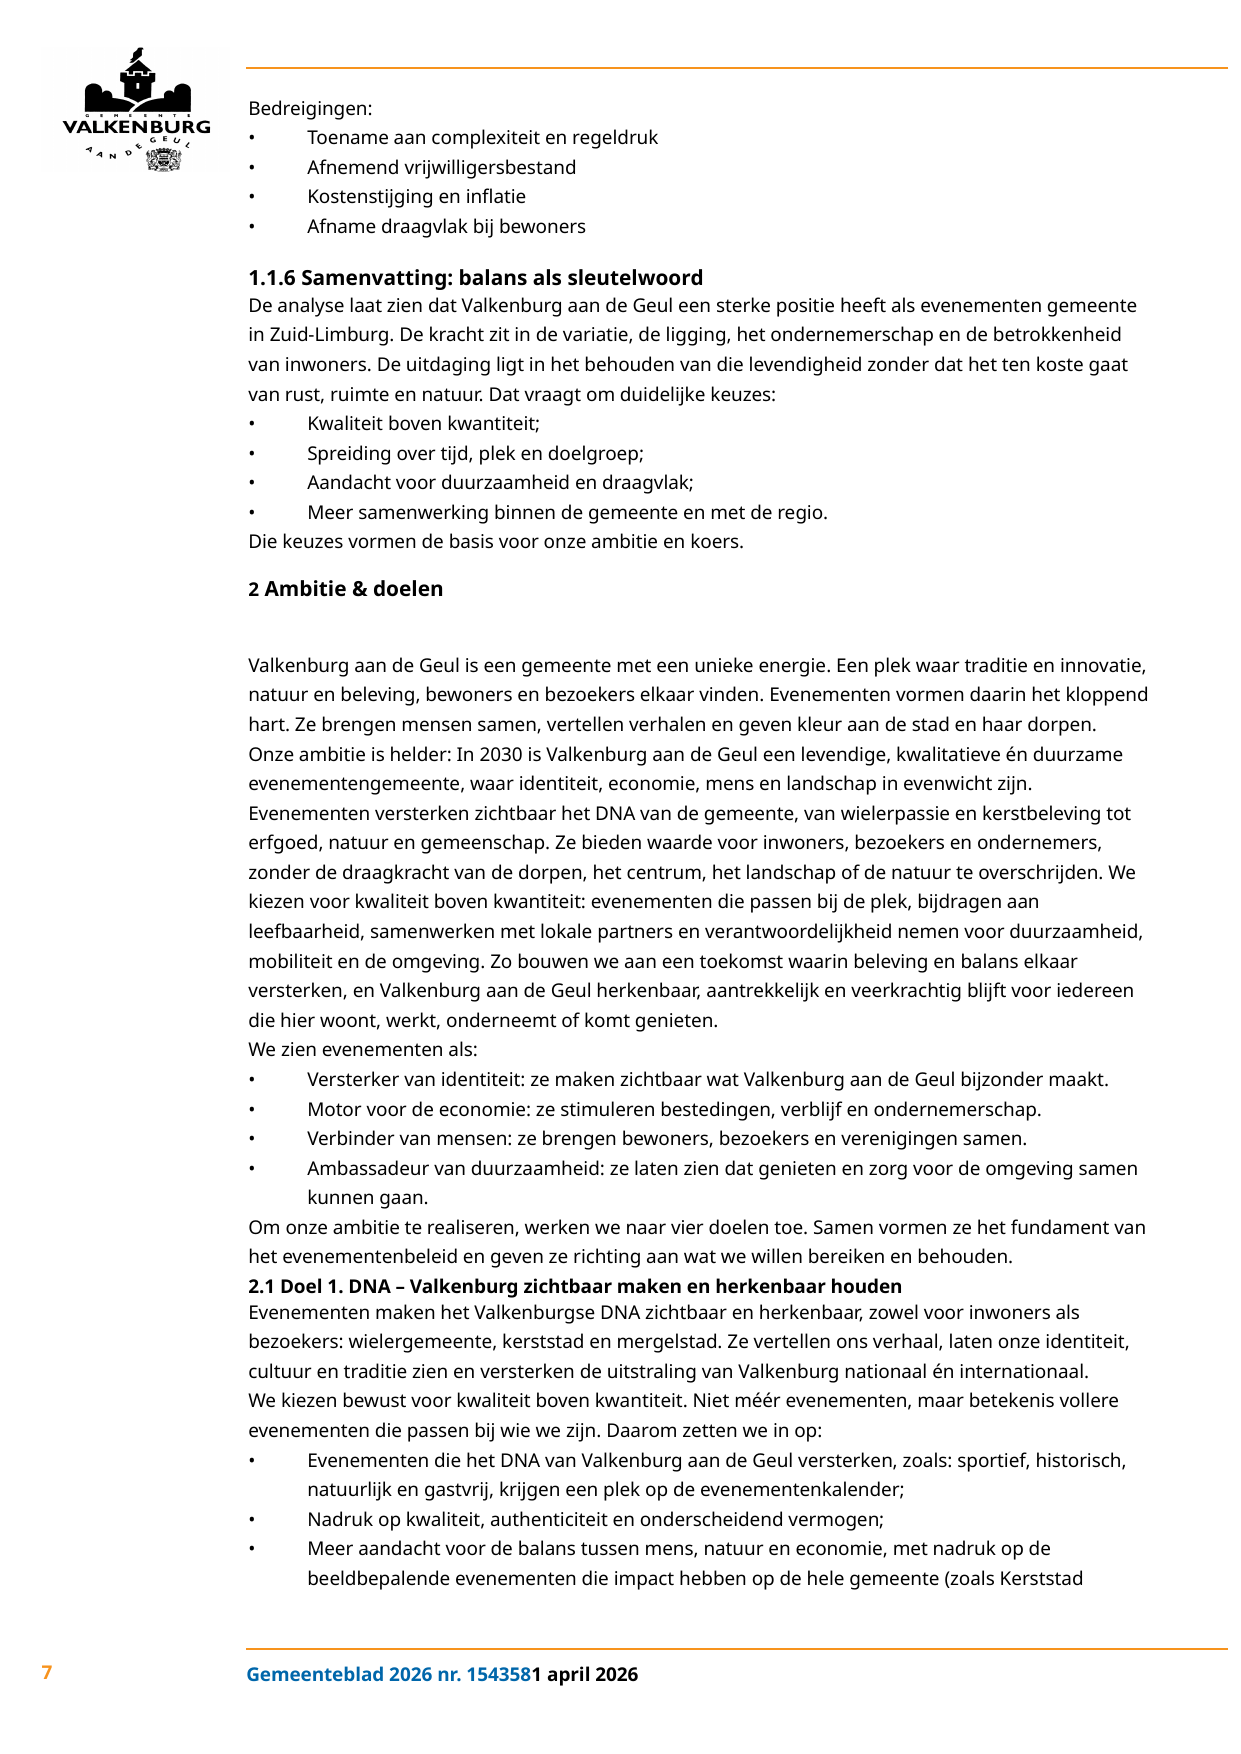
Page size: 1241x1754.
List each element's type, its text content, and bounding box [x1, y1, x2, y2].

list Afnemend vrijwilligersbestand [248, 154, 1152, 180]
list Motor voor de economie: ze stimuleren bestedingen, verblijf en ondernemerschap. [248, 1096, 1152, 1121]
text 1.1.6 Samenvatting: balans als sleutelwoord [248, 263, 1152, 292]
text We kiezen bewust voor kwaliteit boven kwantiteit. Niet méér evenementen, maar betekenis vollere evenementen die passen bij wie we zijn. Daarom zetten we in op: [248, 1388, 1152, 1443]
list Verbinder van mensen: ze brengen bewoners, bezoekers en verenigingen samen. [248, 1125, 1152, 1151]
text We zien evenementen als: [248, 1037, 1152, 1062]
list Afname draagvlak bij bewoners [248, 213, 1152, 239]
list Meer aandacht voor de balans tussen mens, natuur en economie, met nadruk op de beeldbepalende evenementen die impact hebben op de hele gemeente (zoals Kerststad [248, 1536, 1152, 1591]
text 2 Ambitie & doelen [248, 574, 1152, 603]
list Aandacht voor duurzaamheid en draagvlak; [248, 469, 1152, 495]
text Evenementen maken het Valkenburgse DNA zichtbaar en herkenbaar, zowel voor inwoners als bezoekers: wielergemeente, kerststad en mergelstad. Ze vertellen ons verhaal, laten onze identiteit, cultuur en traditie zien en versterken de uitstraling van Valkenburg nationaal én internationaal. [248, 1299, 1152, 1384]
list Versterker van identiteit: ze maken zichtbaar wat Valkenburg aan de Geul bijzonder maakt. [248, 1066, 1152, 1092]
list Meer samenwerking binnen de gemeente en met de regio. [248, 499, 1152, 525]
list Evenementen die het DNA van Valkenburg aan de Geul versterken, zoals: sportief, historisch, natuurlijk en gastvrij, krijgen een plek op de evenementenkalender; [248, 1447, 1152, 1502]
text Valkenburg aan de Geul is een gemeente met een unieke energie. Een plek waar traditie en innovatie, natuur en beleving, bewoners en bezoekers elkaar vinden. Evenementen vormen daarin het kloppend hart. Ze brengen mensen samen, vertellen verhalen en geven kleur aan de stad en haar dorpen. [248, 652, 1152, 737]
list Ambassadeur van duurzaamheid: ze laten zien dat genieten en zorg voor de omgeving samen kunnen gaan. [248, 1155, 1152, 1210]
list Nadruk op kwaliteit, authenticiteit en onderscheidend vermogen; [248, 1506, 1152, 1532]
text 2.1 Doel 1. DNA – Valkenburg zichtbaar maken en herkenbaar houden [248, 1273, 1152, 1299]
list Toename aan complexiteit en regeldruk [248, 124, 1152, 150]
text Om onze ambitie te realiseren, werken we naar vier doelen toe. Samen vormen ze het fundament van het evenementenbeleid en geven ze richting aan wat we willen bereiken en behouden. [248, 1214, 1152, 1269]
text Die keuzes vormen de basis voor onze ambitie en koers. [248, 529, 1152, 554]
list Kostenstijging en inflatie [248, 183, 1152, 209]
list Kwaliteit boven kwantiteit; [248, 410, 1152, 436]
text Bedreigingen: [248, 95, 1152, 121]
text Onze ambitie is helder: In 2030 is Valkenburg aan de Geul een levendige, kwalitatieve én duurzame evenementengemeente, waar identiteit, economie, mens en landschap in evenwicht zijn. Evenementen versterken zichtbaar het DNA van de gemeente, van wielerpassie en kerstbeleving tot erfgoed, natuur en gemeenschap. Ze bieden waarde voor inwoners, bezoekers en ondernemers, zonder de draagkracht van de dorpen, het centrum, het landschap of de natuur te overschrijden. We kiezen voor kwaliteit boven kwantiteit: evenementen die passen bij de plek, bijdragen aan leefbaarheid, samenwerken met lokale partners en verantwoordelijkheid nemen voor duurzaamheid, mobiliteit en de omgeving. Zo bouwen we aan een toekomst waarin beleving en balans elkaar versterken, en Valkenburg aan de Geul herkenbaar, aantrekkelijk en veerkrachtig blijft voor iedereen die hier woont, werkt, onderneemt of komt genieten. [248, 741, 1152, 1033]
list Spreiding over tijd, plek en doelgroep; [248, 440, 1152, 466]
picture [41, 47, 231, 172]
text De analyse laat zien dat Valkenburg aan de Geul een sterke positie heeft als evenementen gemeente in Zuid-Limburg. De kracht zit in de variatie, de ligging, het ondernemerschap en de betrokkenheid van inwoners. De uitdaging ligt in het behouden van die levendigheid zonder dat het ten koste gaat van rust, ruimte en natuur. Dat vraagt om duidelijke keuzes: [248, 292, 1152, 406]
